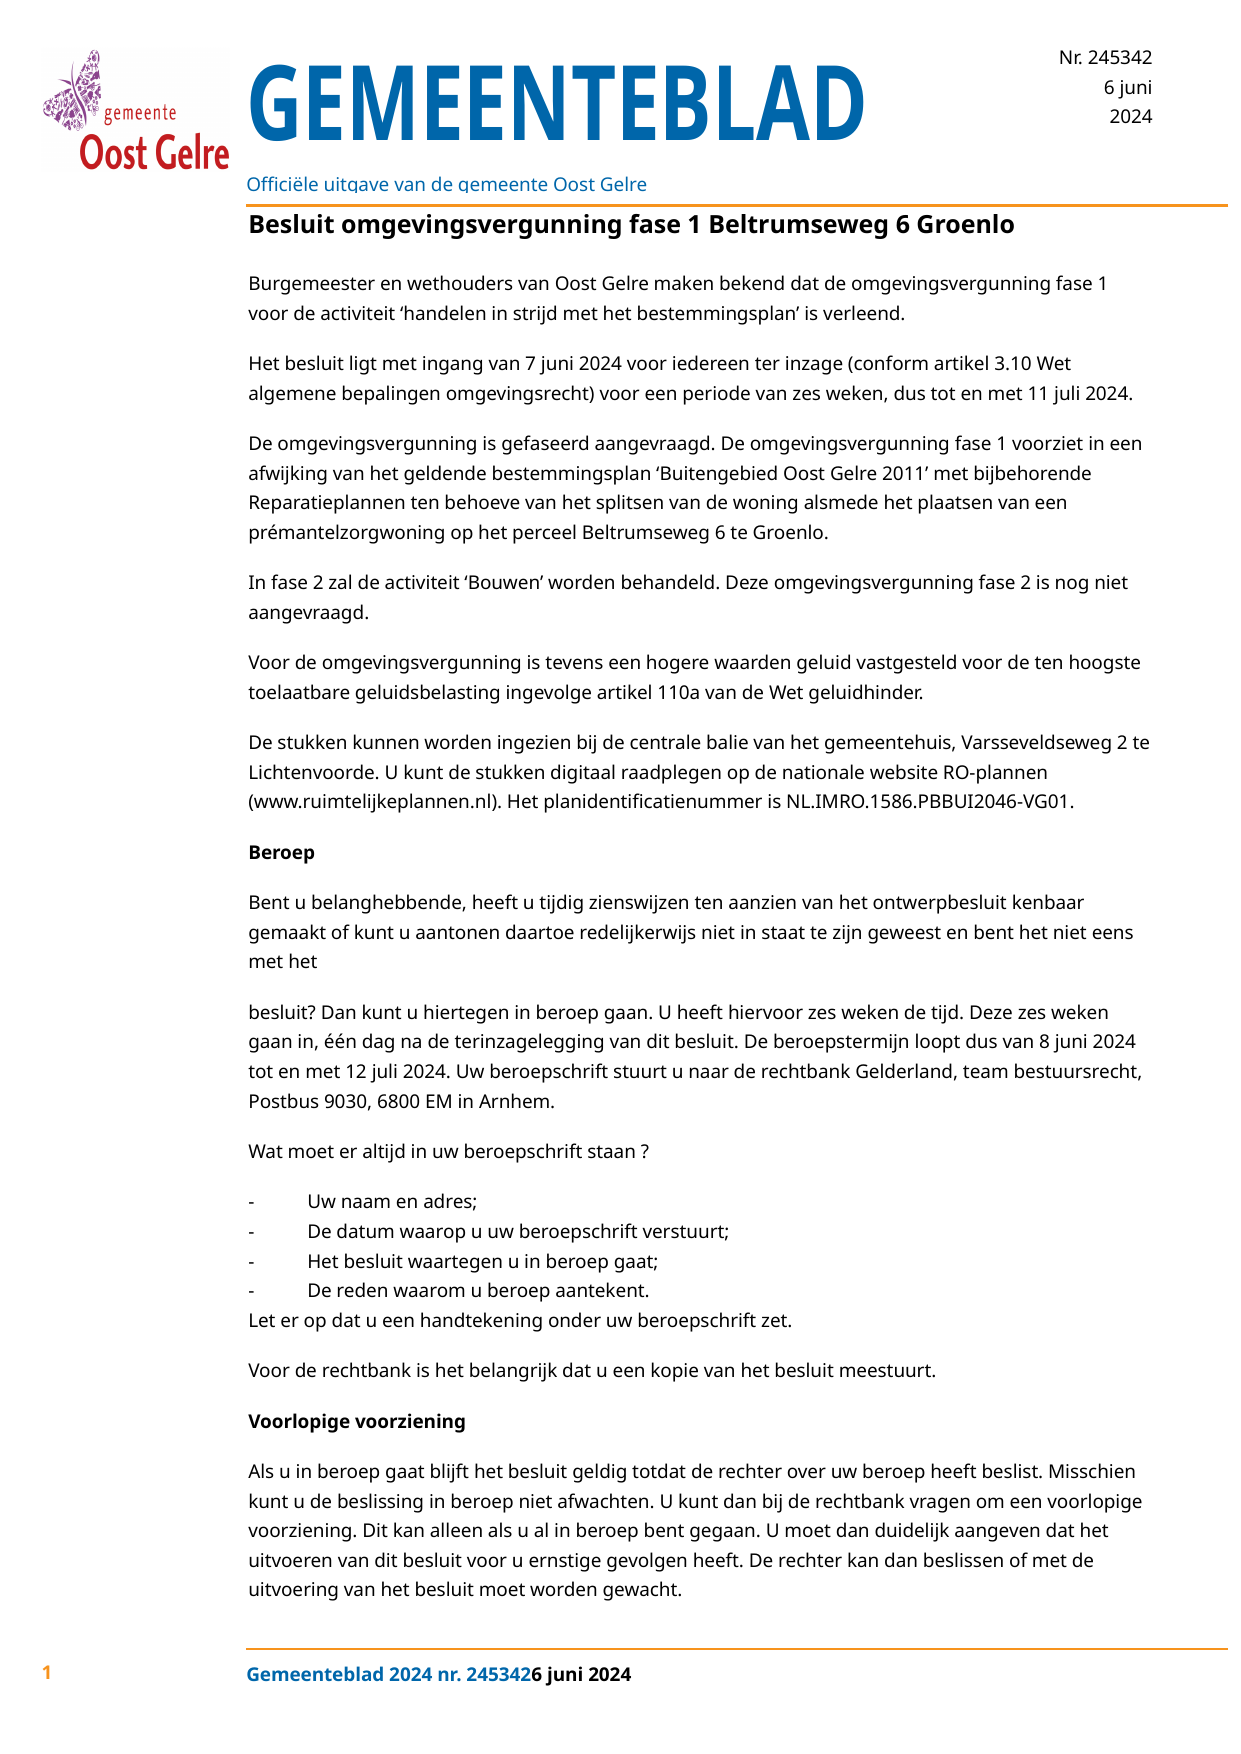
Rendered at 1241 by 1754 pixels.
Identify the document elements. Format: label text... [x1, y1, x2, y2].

text besluit? Dan kunt u hiertegen in beroep gaan. U heeft hiervoor zes weken de tijd. Deze zes weken gaan in, één dag na de terinzagelegging van dit besluit. De beroepstermijn loopt dus van 8 juni 2024 tot en met 12 juli 2024. Uw beroepschrift stuurt u naar de rechtbank Gelderland, team bestuursrecht, Postbus 9030, 6800 EM in Arnhem. [248, 999, 1152, 1113]
text Bent u belanghebbende, heeft u tijdig zienswijzen ten aanzien van het ontwerpbesluit kenbaar gemaakt of kunt u aantonen daartoe redelijkerwijs niet in staat te zijn geweest en bent het niet eens met het [248, 889, 1152, 974]
text Het besluit ligt met ingang van 7 juni 2024 voor iedereen ter inzage (conform artikel 3.10 Wet algemene bepalingen omgevingsrecht) voor een periode van zes weken, dus tot en met 11 juli 2024. [248, 350, 1152, 406]
text Let er op dat u een handtekening onder uw beroepschrift zet. [248, 1307, 1152, 1333]
text Voorlopige voorziening [248, 1408, 1152, 1433]
text De omgevingsvergunning is gefaseerd aangevraagd. De omgevingsvergunning fase 1 voorziet in een afwijking van het geldende bestemmingsplan ‘Buitengebied Oost Gelre 2011’ met bijbehorende Reparatieplannen ten behoeve van het splitsen van de woning alsmede het plaatsen van een prémantelzorgwoning op het perceel Beltrumseweg 6 te Groenlo. [248, 430, 1152, 545]
list Het besluit waartegen u in beroep gaat; [248, 1248, 1152, 1273]
picture [41, 47, 231, 172]
list De datum waarop u uw beroepschrift verstuurt; [248, 1218, 1152, 1244]
text Beroep [248, 839, 1152, 865]
text Burgemeester en wethouders van Oost Gelre maken bekend dat de omgevingsvergunning fase 1 voor de activiteit ‘handelen in strijd met het bestemmingsplan’ is verleend. [248, 270, 1152, 326]
list Uw naam en adres; [248, 1189, 1152, 1214]
text Voor de omgevingsvergunning is tevens een hogere waarden geluid vastgesteld voor de ten hoogste toelaatbare geluidsbelasting ingevolge artikel 110a van de Wet geluidhinder. [248, 649, 1152, 705]
list De reden waarom u beroep aantekent. [248, 1277, 1152, 1303]
text De stukken kunnen worden ingezien bij de centrale balie van het gemeentehuis, Varsseveldseweg 2 te Lichtenvoorde. U kunt de stukken digitaal raadplegen op de nationale website RO-plannen (www.ruimtelijkeplannen.nl). Het planidentificatienummer is NL.IMRO.1586.PBBUI2046-VG01. [248, 729, 1152, 814]
text Besluit omgevingsvergunning fase 1 Beltrumseweg 6 Groenlo [248, 207, 1152, 241]
text Als u in beroep gaat blijft het besluit geldig totdat de rechter over uw beroep heeft beslist. Misschien kunt u de beslissing in beroep niet afwachten. U kunt dan bij de rechtbank vragen om een voorlopige voorziening. Dit kan alleen als u al in beroep bent gegaan. U moet dan duidelijk aangeven dat het uitvoeren van dit besluit voor u ernstige gevolgen heeft. De rechter kan dan beslissen of met de uitvoering van het besluit moet worden gewacht. [248, 1458, 1152, 1602]
text Voor de rechtbank is het belangrijk dat u een kopie van het besluit meestuurt. [248, 1357, 1152, 1383]
text In fase 2 zal de activiteit ‘Bouwen’ worden behandeld. Deze omgevingsvergunning fase 2 is nog niet aangevraagd. [248, 569, 1152, 625]
text Wat moet er altijd in uw beroepschrift staan ? [248, 1138, 1152, 1164]
